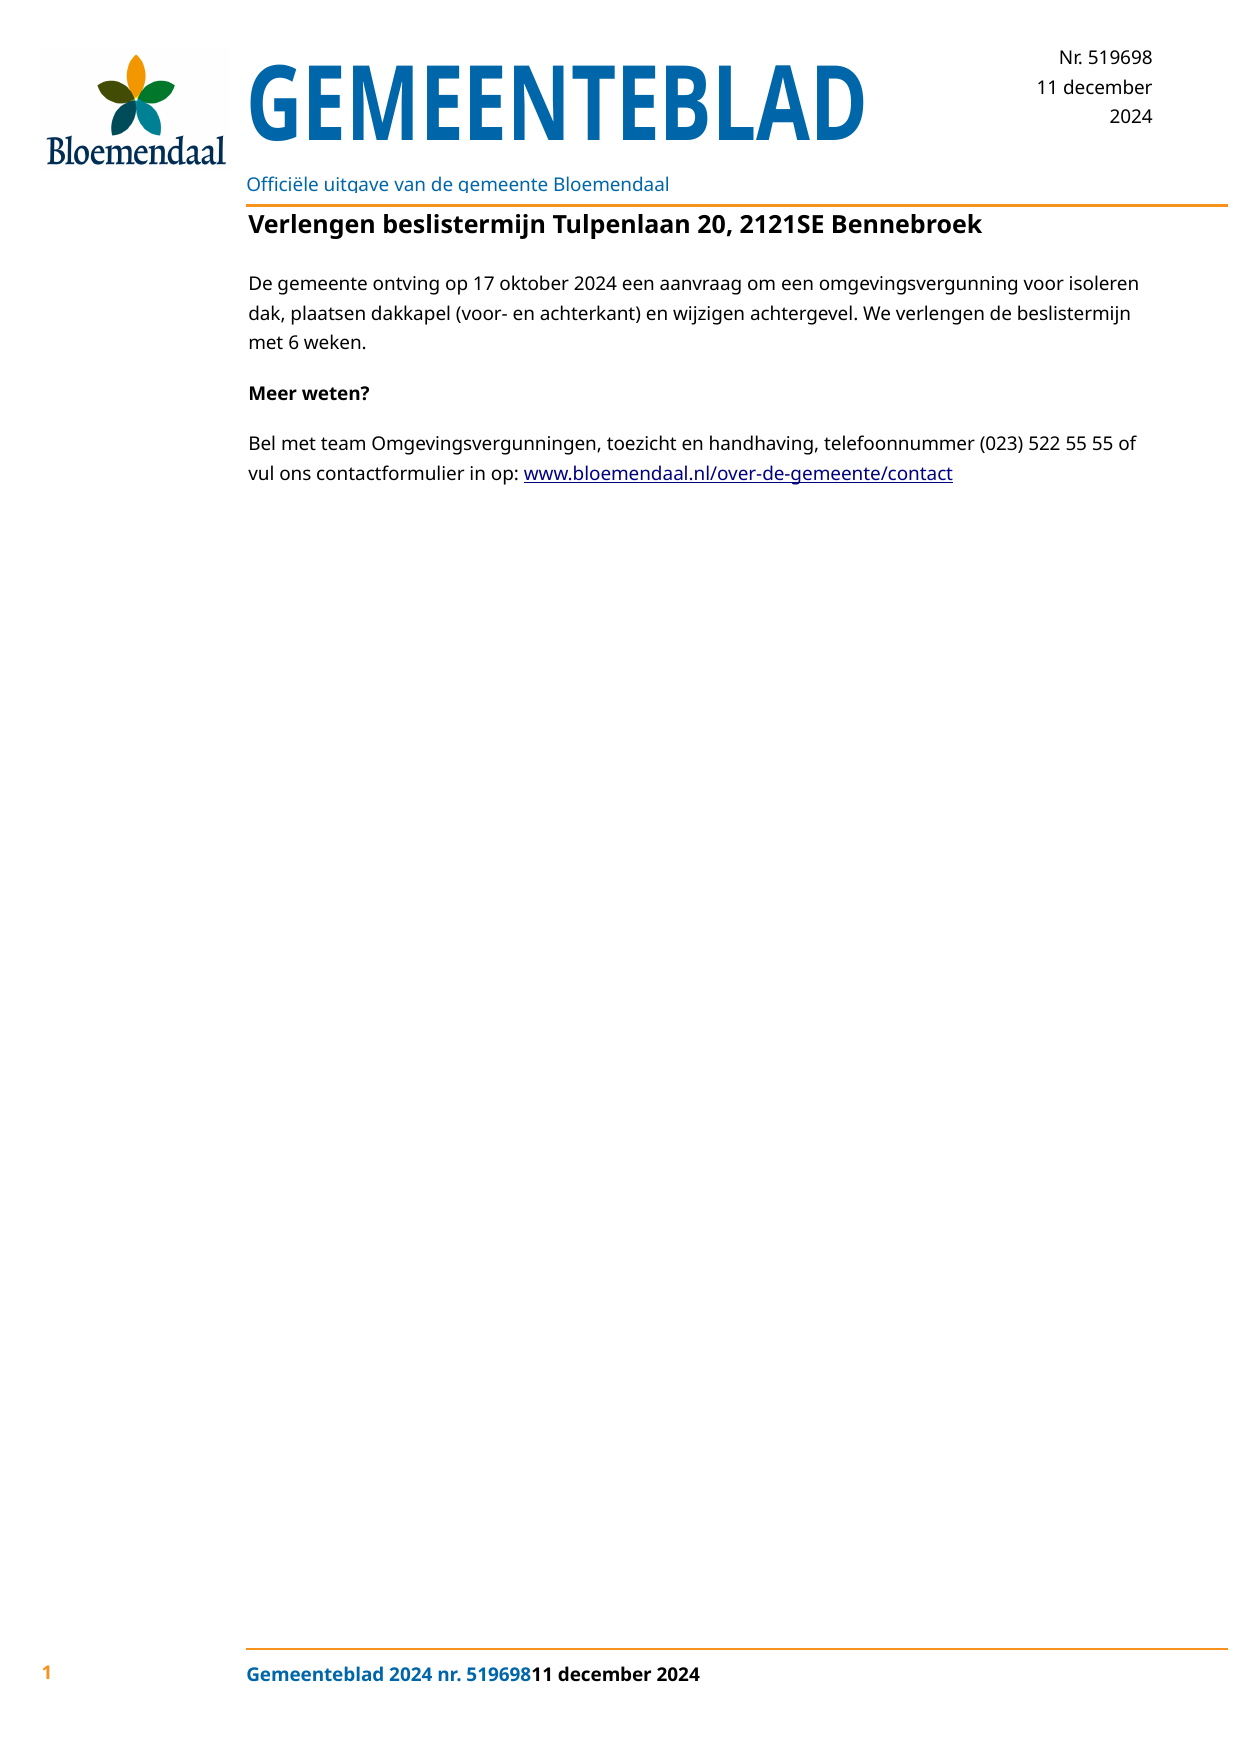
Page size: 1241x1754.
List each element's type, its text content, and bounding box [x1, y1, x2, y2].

text De gemeente ontving op 17 oktober 2024 een aanvraag om een omgevingsvergunning voor isoleren dak, plaatsen dakkapel (voor- en achterkant) en wijzigen achtergevel. We verlengen de beslistermijn met 6 weken. [248, 270, 1152, 355]
text Bel met team Omgevingsvergunningen, toezicht en handhaving, telefoonnummer (023) 522 55 55 of vul ons contactformulier in op: www.bloemendaal.nl/over-de-gemeente/contact [248, 430, 1152, 486]
text Meer weten? [248, 380, 1152, 406]
text Verlengen beslistermijn Tulpenlaan 20, 2121SE Bennebroek [248, 207, 1152, 241]
picture [41, 47, 231, 172]
